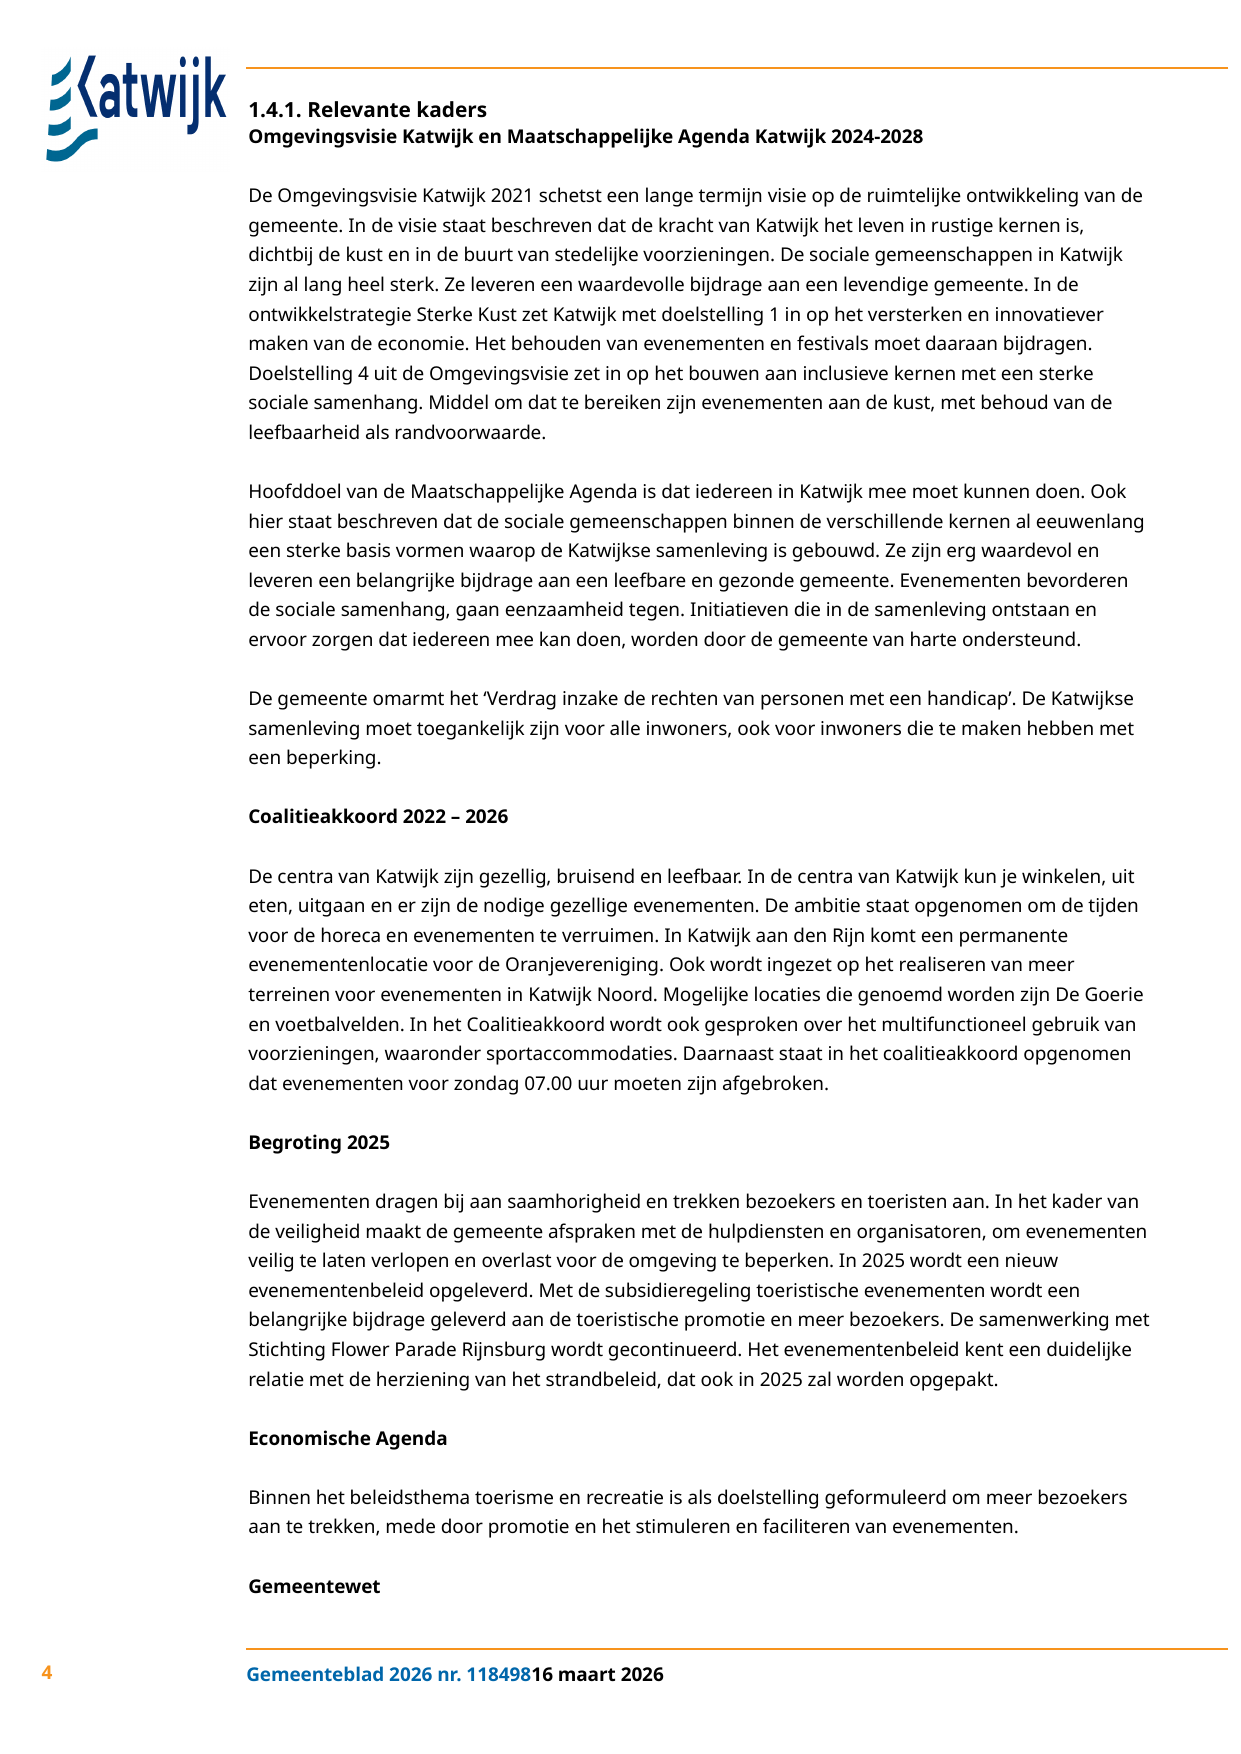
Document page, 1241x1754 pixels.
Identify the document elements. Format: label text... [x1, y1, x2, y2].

text De gemeente omarmt het ‘Verdrag inzake de rechten van personen met een handicap’. De Katwijkse samenleving moet toegankelijk zijn voor alle inwoners, ook voor inwoners die te maken hebben met een beperking. [248, 685, 1152, 770]
text Economische Agenda [248, 1425, 1152, 1451]
text De centra van Katwijk zijn gezellig, bruisend en leefbaar. In de centra van Katwijk kun je winkelen, uit eten, uitgaan en er zijn de nodige gezellige evenementen. De ambitie staat opgenomen om de tijden voor de horeca en evenementen te verruimen. In Katwijk aan den Rijn komt een permanente evenementenlocatie voor de Oranjevereniging. Ook wordt ingezet op het realiseren van meer terreinen voor evenementen in Katwijk Noord. Mogelijke locaties die genoemd worden zijn De Goerie en voetbalvelden. In het Coalitieakkoord wordt ook gesproken over het multifunctioneel gebruik van voorzieningen, waaronder sportaccommodaties. Daarnaast staat in het coalitieakkoord opgenomen dat evenementen voor zondag 07.00 uur moeten zijn afgebroken. [248, 863, 1152, 1096]
text Gemeentewet [248, 1573, 1152, 1598]
text Binnen het beleidsthema toerisme en recreatie is als doelstelling geformuleerd om meer bezoekers aan te trekken, mede door promotie en het stimuleren en faciliteren van evenementen. [248, 1484, 1152, 1539]
text Evenementen dragen bij aan saamhorigheid en trekken bezoekers en toeristen aan. In het kader van de veiligheid maakt de gemeente afspraken met de hulpdiensten en organisatoren, om evenementen veilig te laten verlopen en overlast voor de omgeving te beperken. In 2025 wordt een nieuw evenementenbeleid opgeleverd. Met de subsidieregeling toeristische evenementen wordt een belangrijke bijdrage geleverd aan de toeristische promotie en meer bezoekers. De samenwerking met Stichting Flower Parade Rijnsburg wordt gecontinueerd. Het evenementenbeleid kent een duidelijke relatie met de herziening van het strandbeleid, dat ook in 2025 zal worden opgepakt. [248, 1188, 1152, 1391]
picture [41, 47, 231, 172]
text Coalitieakkoord 2022 – 2026 [248, 804, 1152, 829]
text De Omgevingsvisie Katwijk 2021 schetst een lange termijn visie op de ruimtelijke ontwikkeling van de gemeente. In de visie staat beschreven dat de kracht van Katwijk het leven in rustige kernen is, dichtbij de kust en in de buurt van stedelijke voorzieningen. De sociale gemeenschappen in Katwijk zijn al lang heel sterk. Ze leveren een waardevolle bijdrage aan een levendige gemeente. In de ontwikkelstrategie Sterke Kust zet Katwijk met doelstelling 1 in op het versterken en innovatiever maken van de economie. Het behouden van evenementen en festivals moet daaraan bijdragen. Doelstelling 4 uit de Omgevingsvisie zet in op het bouwen aan inclusieve kernen met een sterke sociale samenhang. Middel om dat te bereiken zijn evenementen aan de kust, met behoud van de leefbaarheid als randvoorwaarde. [248, 182, 1152, 445]
text Omgevingsvisie Katwijk en Maatschappelijke Agenda Katwijk 2024-2028 [248, 123, 1152, 149]
text Begroting 2025 [248, 1129, 1152, 1155]
text 1.4.1. Relevante kaders [248, 95, 1152, 123]
text Hoofddoel van de Maatschappelijke Agenda is dat iedereen in Katwijk mee moet kunnen doen. Ook hier staat beschreven dat de sociale gemeenschappen binnen de verschillende kernen al eeuwenlang een sterke basis vormen waarop de Katwijkse samenleving is gebouwd. Ze zijn erg waardevol en leveren een belangrijke bijdrage aan een leefbare en gezonde gemeente. Evenementen bevorderen de sociale samenhang, gaan eenzaamheid tegen. Initiatieven die in de samenleving ontstaan en ervoor zorgen dat iedereen mee kan doen, worden door de gemeente van harte ondersteund. [248, 478, 1152, 652]
